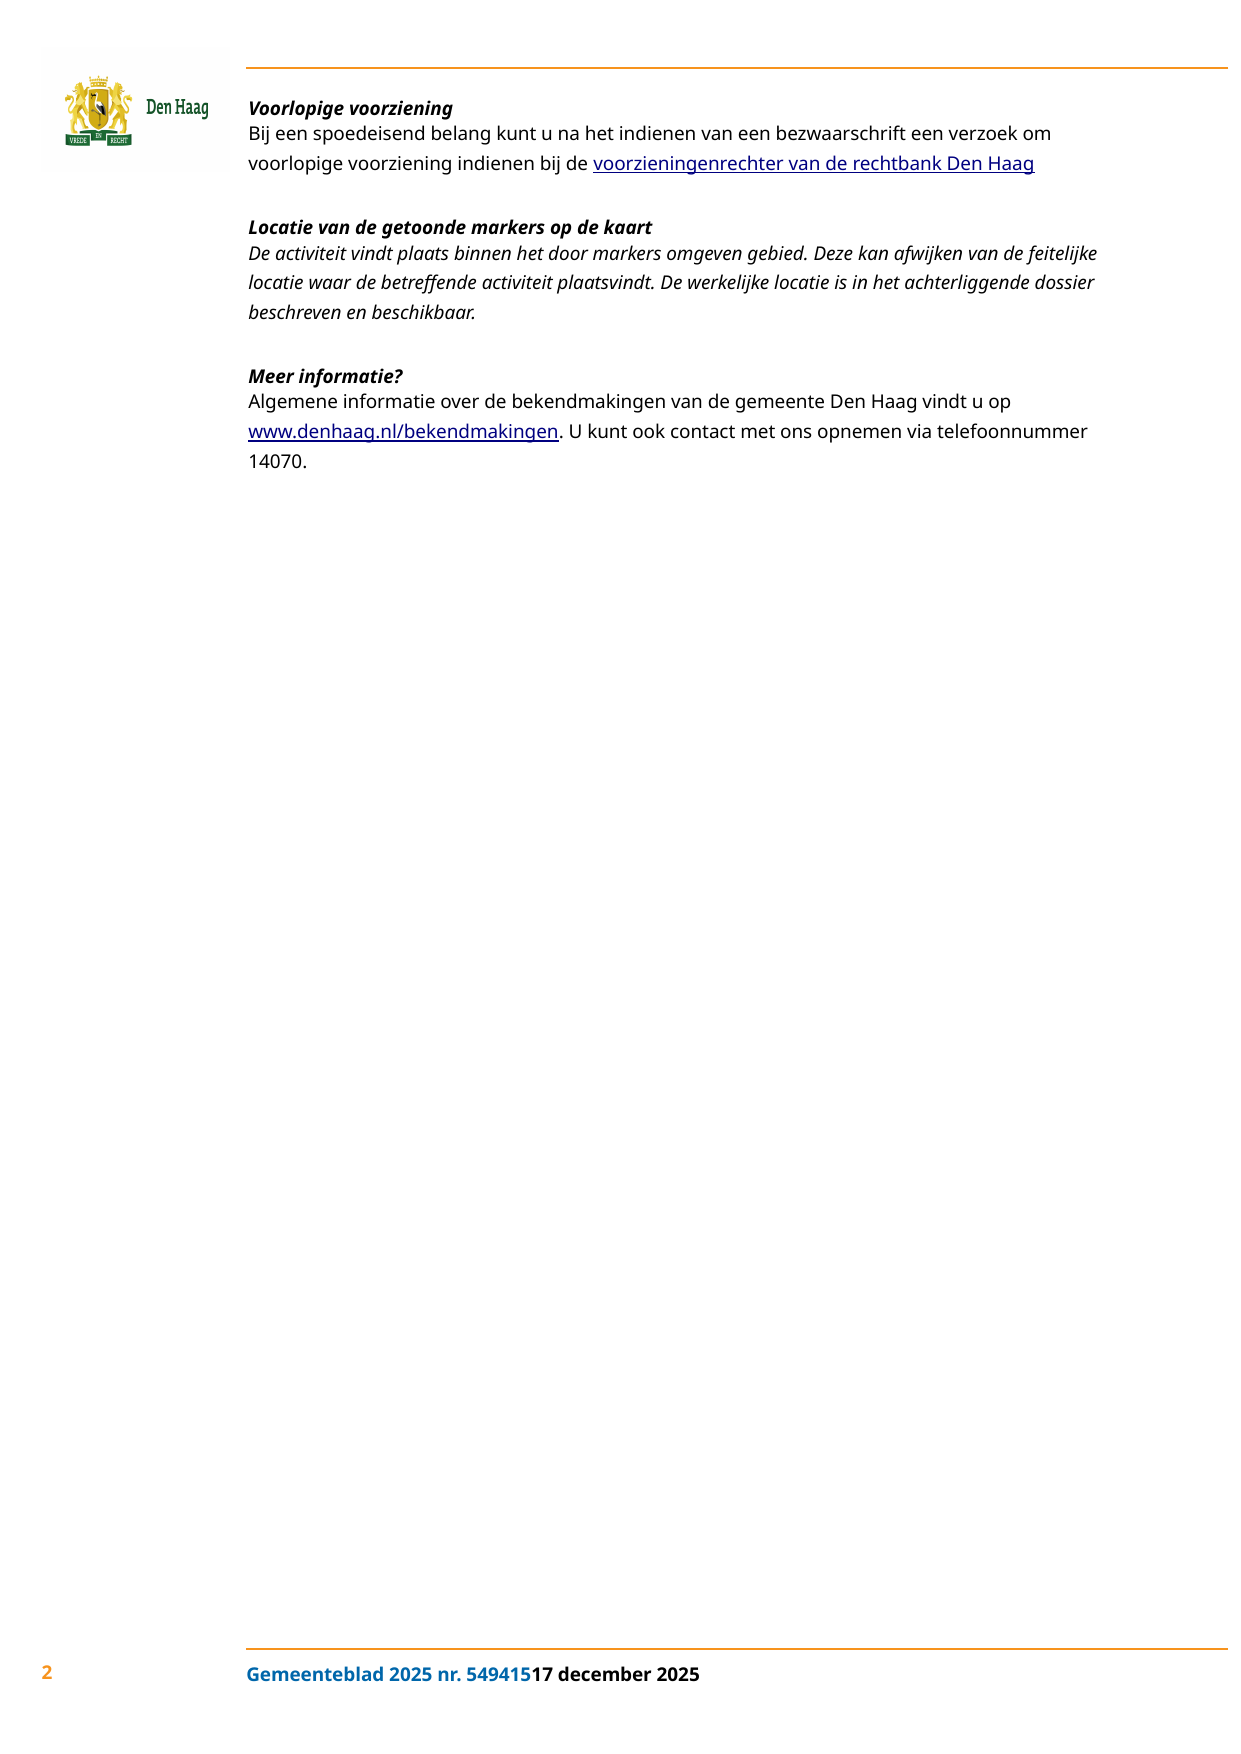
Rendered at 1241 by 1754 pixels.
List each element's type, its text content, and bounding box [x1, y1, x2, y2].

text Meer informatie? [248, 363, 1152, 389]
text Bij een spoedeisend belang kunt u na het indienen van een bezwaarschrift een verzoek om voorlopige voorziening indienen bij de voorzieningenrechter van de rechtbank Den Haag [248, 121, 1152, 176]
text Voorlopige voorziening [248, 95, 1152, 121]
text Algemene informatie over de bekendmakingen van de gemeente Den Haag vindt u op www.denhaag.nl/bekendmakingen. U kunt ook contact met ons opnemen via telefoonnummer 14070. [248, 389, 1152, 473]
text Locatie van de getoonde markers op de kaart [248, 214, 1152, 240]
picture [41, 47, 231, 172]
text De activiteit vindt plaats binnen het door markers omgeven gebied. Deze kan afwijken van de feitelijke locatie waar de betreffende activiteit plaatsvindt. De werkelijke locatie is in het achterliggende dossier beschreven en beschikbaar. [248, 240, 1152, 325]
